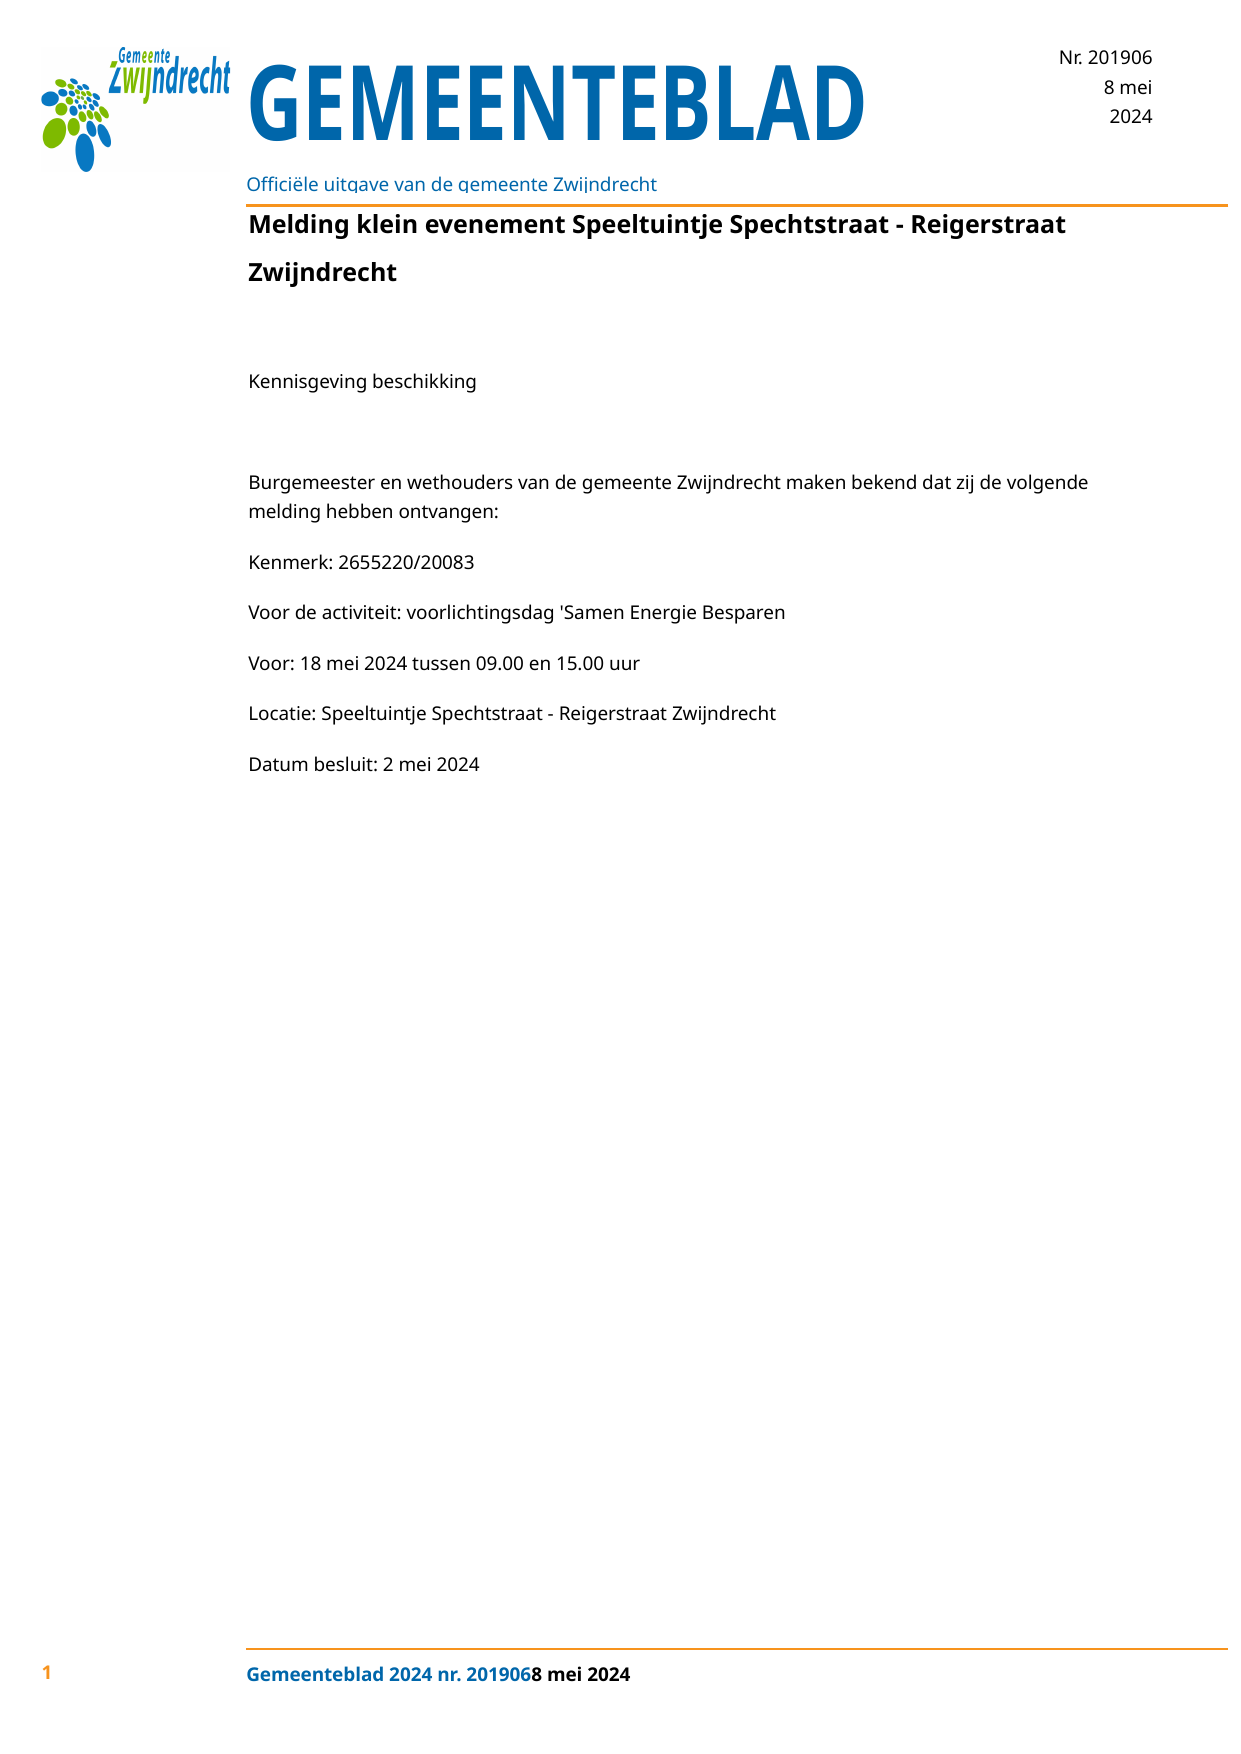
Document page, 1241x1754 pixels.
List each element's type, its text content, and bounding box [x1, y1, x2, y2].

text Voor de activiteit: voorlichtingsdag 'Samen Energie Besparen [248, 599, 1152, 625]
picture [41, 47, 231, 172]
text Melding klein evenement Speeltuintje Spechtstraat - Reigerstraat Zwijndrecht [248, 207, 1152, 288]
text Kenmerk: 2655220/20083 [248, 549, 1152, 575]
text Burgemeester en wethouders van de gemeente Zwijndrecht maken bekend dat zij de volgende melding hebben ontvangen: [248, 469, 1152, 524]
text Locatie: Speeltuintje Spechtstraat - Reigerstraat Zwijndrecht [248, 700, 1152, 726]
text Datum besluit: 2 mei 2024 [248, 751, 1152, 777]
text Voor: 18 mei 2024 tussen 09.00 en 15.00 uur [248, 650, 1152, 676]
text Kennisgeving beschikking [248, 368, 1152, 394]
